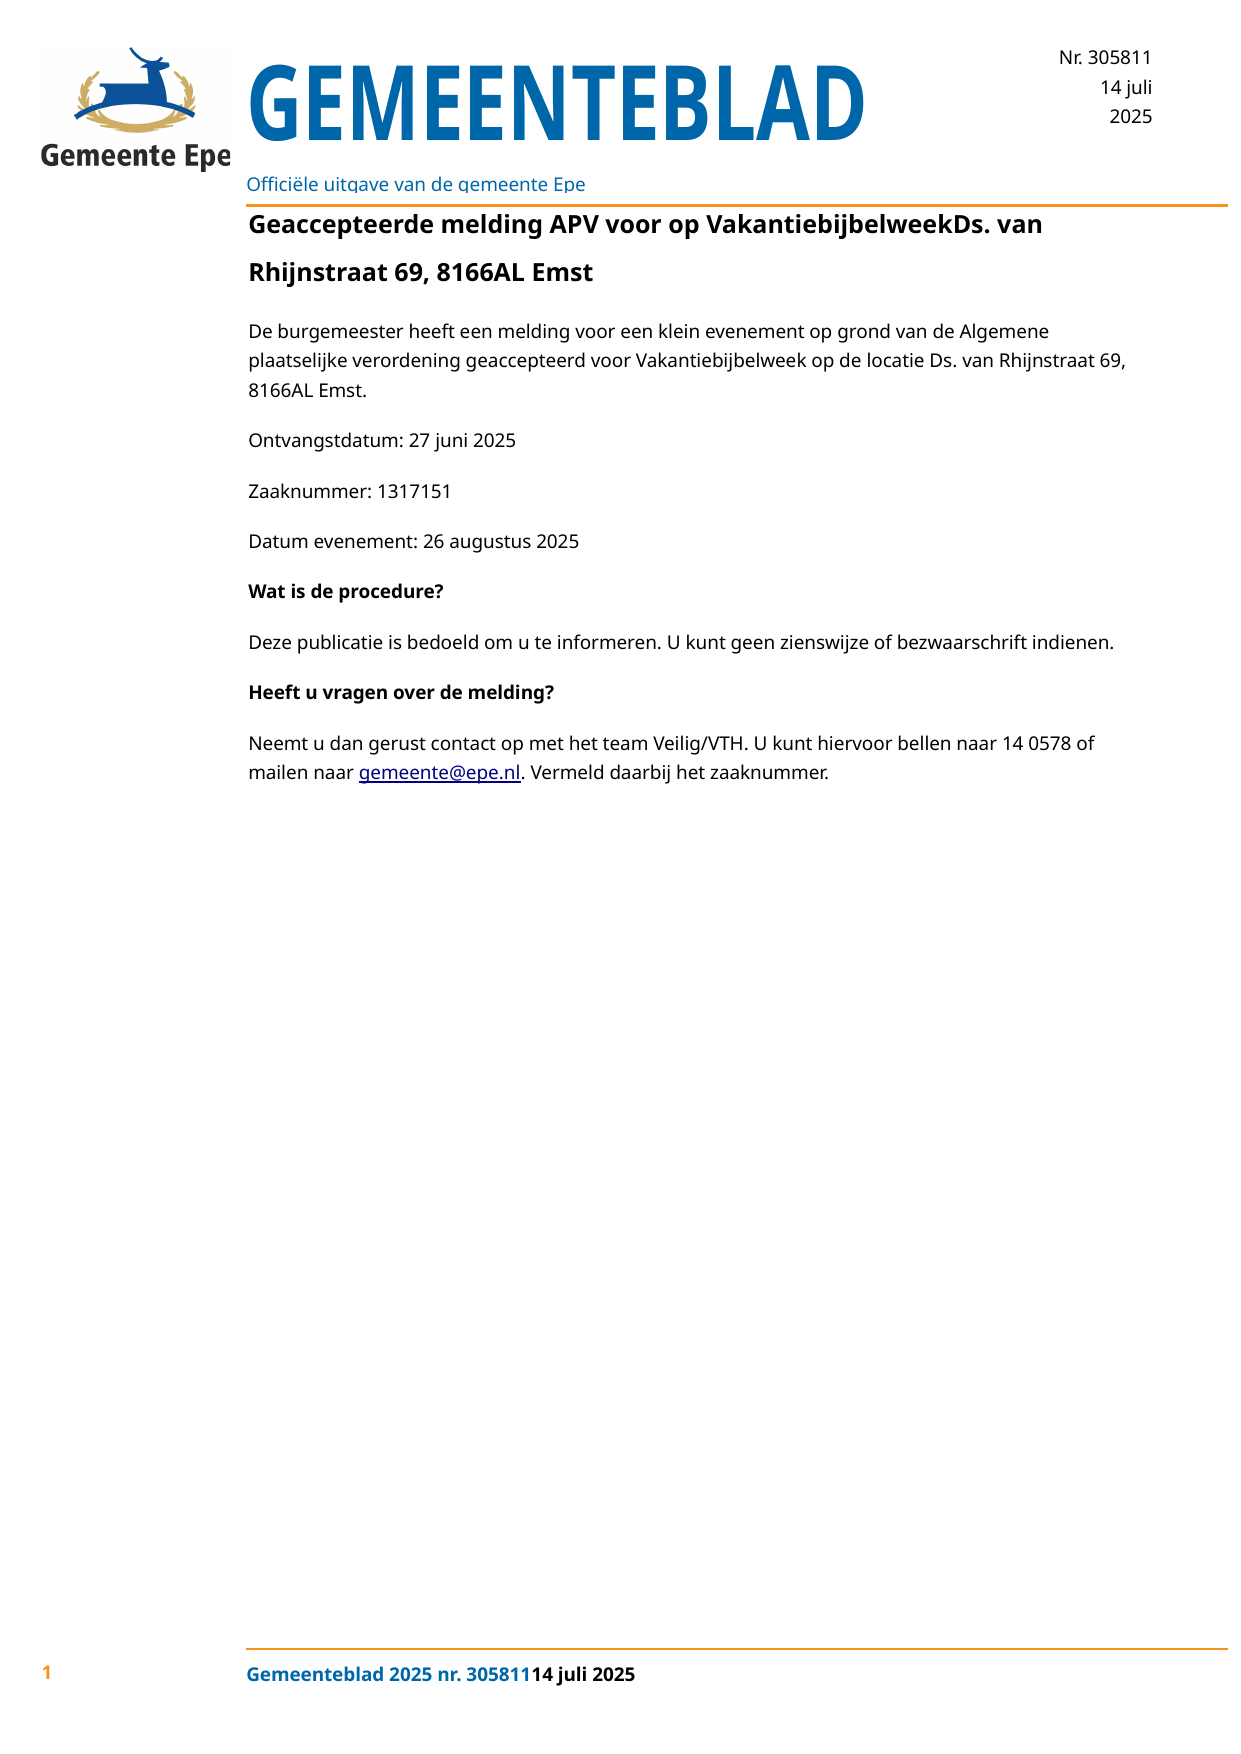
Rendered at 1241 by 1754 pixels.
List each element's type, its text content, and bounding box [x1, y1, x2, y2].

text Zaaknummer: 1317151 [248, 478, 1152, 504]
picture [41, 47, 231, 172]
text Deze publicatie is bedoeld om u te informeren. U kunt geen zienswijze of bezwaarschrift indienen. [248, 629, 1152, 655]
text Ontvangstdatum: 27 juni 2025 [248, 427, 1152, 453]
text Wat is de procedure? [248, 579, 1152, 604]
text Neemt u dan gerust contact op met het team Veilig/VTH. U kunt hiervoor bellen naar 14 0578 of mailen naar gemeente@epe.nl. Vermeld daarbij het zaaknummer. [248, 730, 1152, 785]
text De burgemeester heeft een melding voor een klein evenement op grond van de Algemene plaatselijke verordening geaccepteerd voor Vakantiebijbelweek op de locatie Ds. van Rhijnstraat 69, 8166AL Emst. [248, 318, 1152, 403]
text Geaccepteerde melding APV voor op VakantiebijbelweekDs. van Rhijnstraat 69, 8166AL Emst [248, 207, 1152, 288]
text Heeft u vragen over de melding? [248, 679, 1152, 705]
text Datum evenement: 26 augustus 2025 [248, 528, 1152, 554]
